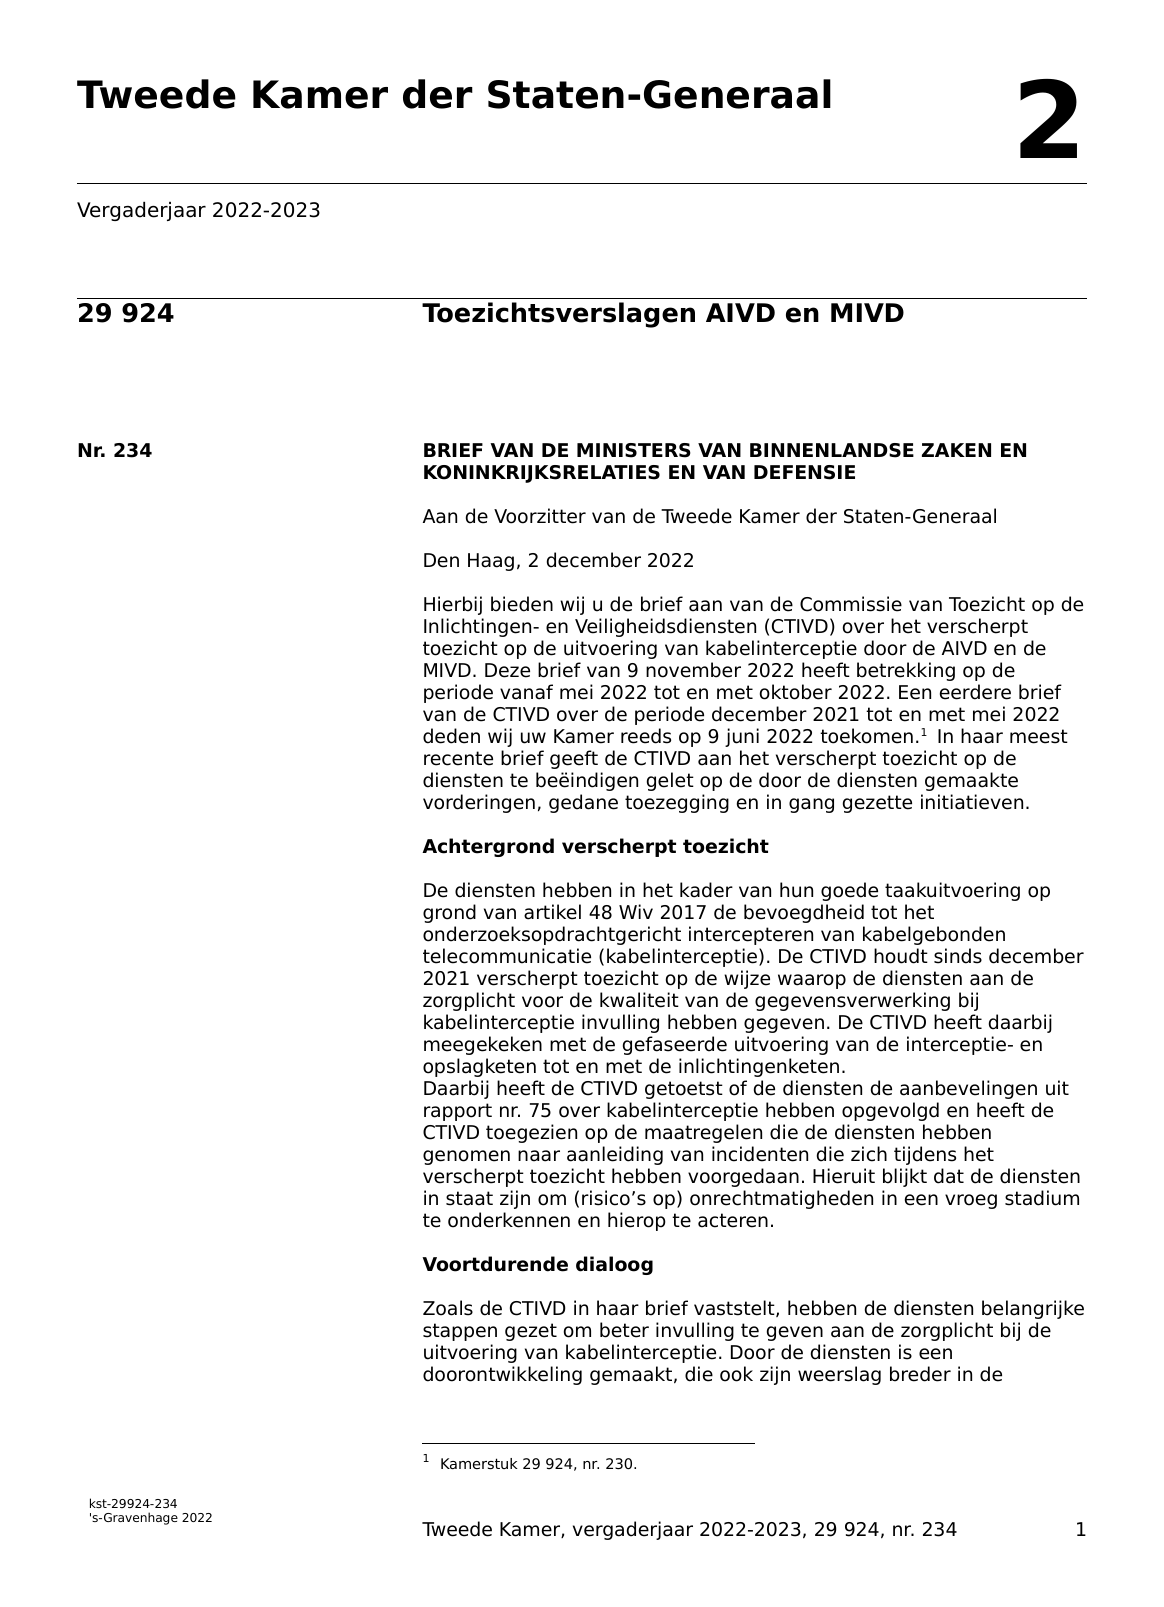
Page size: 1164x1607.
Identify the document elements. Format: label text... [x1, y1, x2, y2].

table_cell Vergaderjaar 2022-2023 [77, 184, 1087, 298]
subtitle Nr. 234 BRIEF VAN DE MINISTERS VAN BINNENLANDSE ZAKEN EN KONINKRIJKSRELATIES EN VAN DEFENSIE [77, 440, 1087, 484]
text Aan de Voorzitter van de Tweede Kamer der Staten-Generaal [422, 506, 1087, 528]
text Kamerstuk 29 924, nr. 230. [422, 1452, 1087, 1474]
text De diensten hebben in het kader van hun goede taakuitvoering op grond van artikel 48 Wiv 2017 de bevoegdheid tot het onderzoeksopdrachtgericht intercepteren van kabelgebonden telecommunicatie (kabelinterceptie). De CTIVD houdt sinds december 2021 verscherpt toezicht op de wijze waarop de diensten aan de zorgplicht voor de kwaliteit van de gegevensverwerking bij kabelinterceptie invulling hebben gegeven. De CTIVD heeft daarbij meegekeken met de gefaseerde uitvoering van de interceptie- en opslagketen tot en met de inlichtingenketen. [422, 880, 1087, 1078]
subtitle Voortdurende dialoog [422, 1254, 1087, 1276]
subtitle 29 924 Toezichtsverslagen AIVD en MIVD [77, 299, 1087, 329]
text Zoals de CTIVD in haar brief vaststelt, hebben de diensten belangrijke stappen gezet om beter invulling te geven aan de zorgplicht bij de uitvoering van kabelinterceptie. Door de diensten is een doorontwikkeling gemaakt, die ook zijn weerslag breder in de [422, 1298, 1087, 1386]
table_header Tweede Kamer der Staten-Generaal [77, 59, 886, 183]
subtitle Achtergrond verscherpt toezicht [422, 836, 1087, 858]
text Hierbij bieden wij u de brief aan van de Commissie van Toezicht op de Inlichtingen- en Veiligheidsdiensten (CTIVD) over het verscherpt toezicht op de uitvoering van kabelinterceptie door de AIVD en de MIVD. Deze brief van 9 november 2022 heeft betrekking op de periode vanaf mei 2022 tot en met oktober 2022. Een eerdere brief van de CTIVD over de periode december 2021 tot en met mei 2022 deden wij uw Kamer reeds op 9 juni 2022 toekomen. In haar meest recente brief geeft de CTIVD aan het verscherpt toezicht op de diensten te beëindigen gelet op de door de diensten gemaakte vorderingen, gedane toezegging en in gang gezette initiatieven. [422, 594, 1087, 814]
table_header 2 [886, 59, 1087, 183]
text Den Haag, 2 december 2022 [422, 550, 1087, 572]
text kst-29924-234 [88, 1497, 323, 1511]
text 's-Gravenhage 2022 [88, 1511, 323, 1525]
text Daarbij heeft de CTIVD getoetst of de diensten de aanbevelingen uit rapport nr. 75 over kabelinterceptie hebben opgevolgd en heeft de CTIVD toegezien op de maatregelen die de diensten hebben genomen naar aanleiding van incidenten die zich tijdens het verscherpt toezicht hebben voorgedaan. Hieruit blijkt dat de diensten in staat zijn om (risico’s op) onrechtmatigheden in een vroeg stadium te onderkennen en hierop te acteren. [422, 1078, 1087, 1232]
